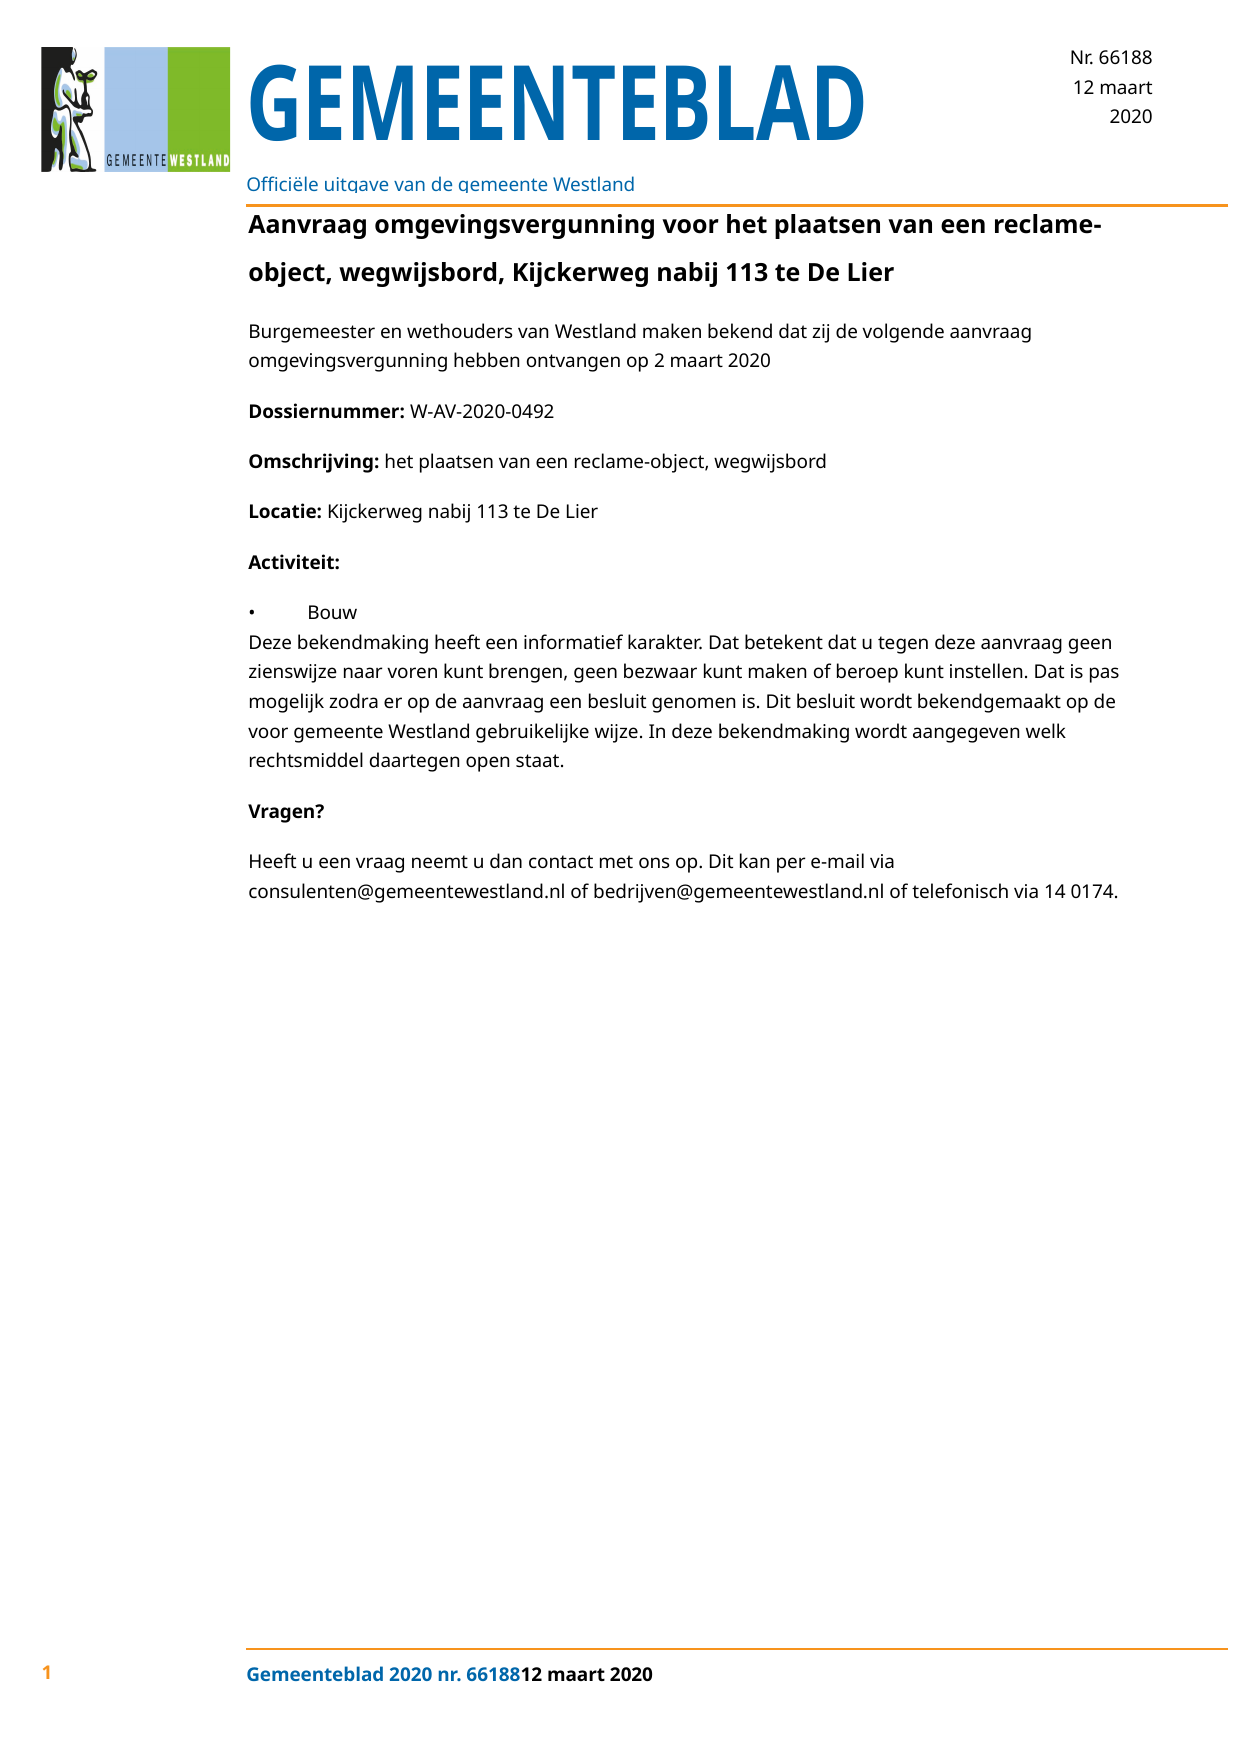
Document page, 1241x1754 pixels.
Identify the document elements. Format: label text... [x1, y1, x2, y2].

list Bouw [248, 599, 1152, 625]
text Aanvraag omgevingsvergunning voor het plaatsen van een reclame-object, wegwijsbord, Kijckerweg nabij 113 te De Lier [248, 207, 1152, 288]
picture [41, 47, 231, 172]
text Heeft u een vraag neemt u dan contact met ons op. Dit kan per e-mail via consulenten@gemeentewestland.nl of bedrijven@gemeentewestland.nl of telefonisch via 14 0174. [248, 848, 1152, 904]
text Burgemeester en wethouders van Westland maken bekend dat zij de volgende aanvraag omgevingsvergunning hebben ontvangen op 2 maart 2020 [248, 318, 1152, 373]
text Omschrijving: het plaatsen van een reclame-object, wegwijsbord [248, 448, 1152, 474]
text Activiteit: [248, 549, 1152, 575]
text Locatie: Kijckerweg nabij 113 te De Lier [248, 499, 1152, 524]
text Deze bekendmaking heeft een informatief karakter. Dat betekent dat u tegen deze aanvraag geen zienswijze naar voren kunt brengen, geen bezwaar kunt maken of beroep kunt instellen. Dat is pas mogelijk zodra er op de aanvraag een besluit genomen is. Dit besluit wordt bekendgemaakt op de voor gemeente Westland gebruikelijke wijze. In deze bekendmaking wordt aangegeven welk rechtsmiddel daartegen open staat. [248, 629, 1152, 773]
text Vragen? [248, 798, 1152, 824]
text Dossiernummer: W-AV-2020-0492 [248, 398, 1152, 424]
